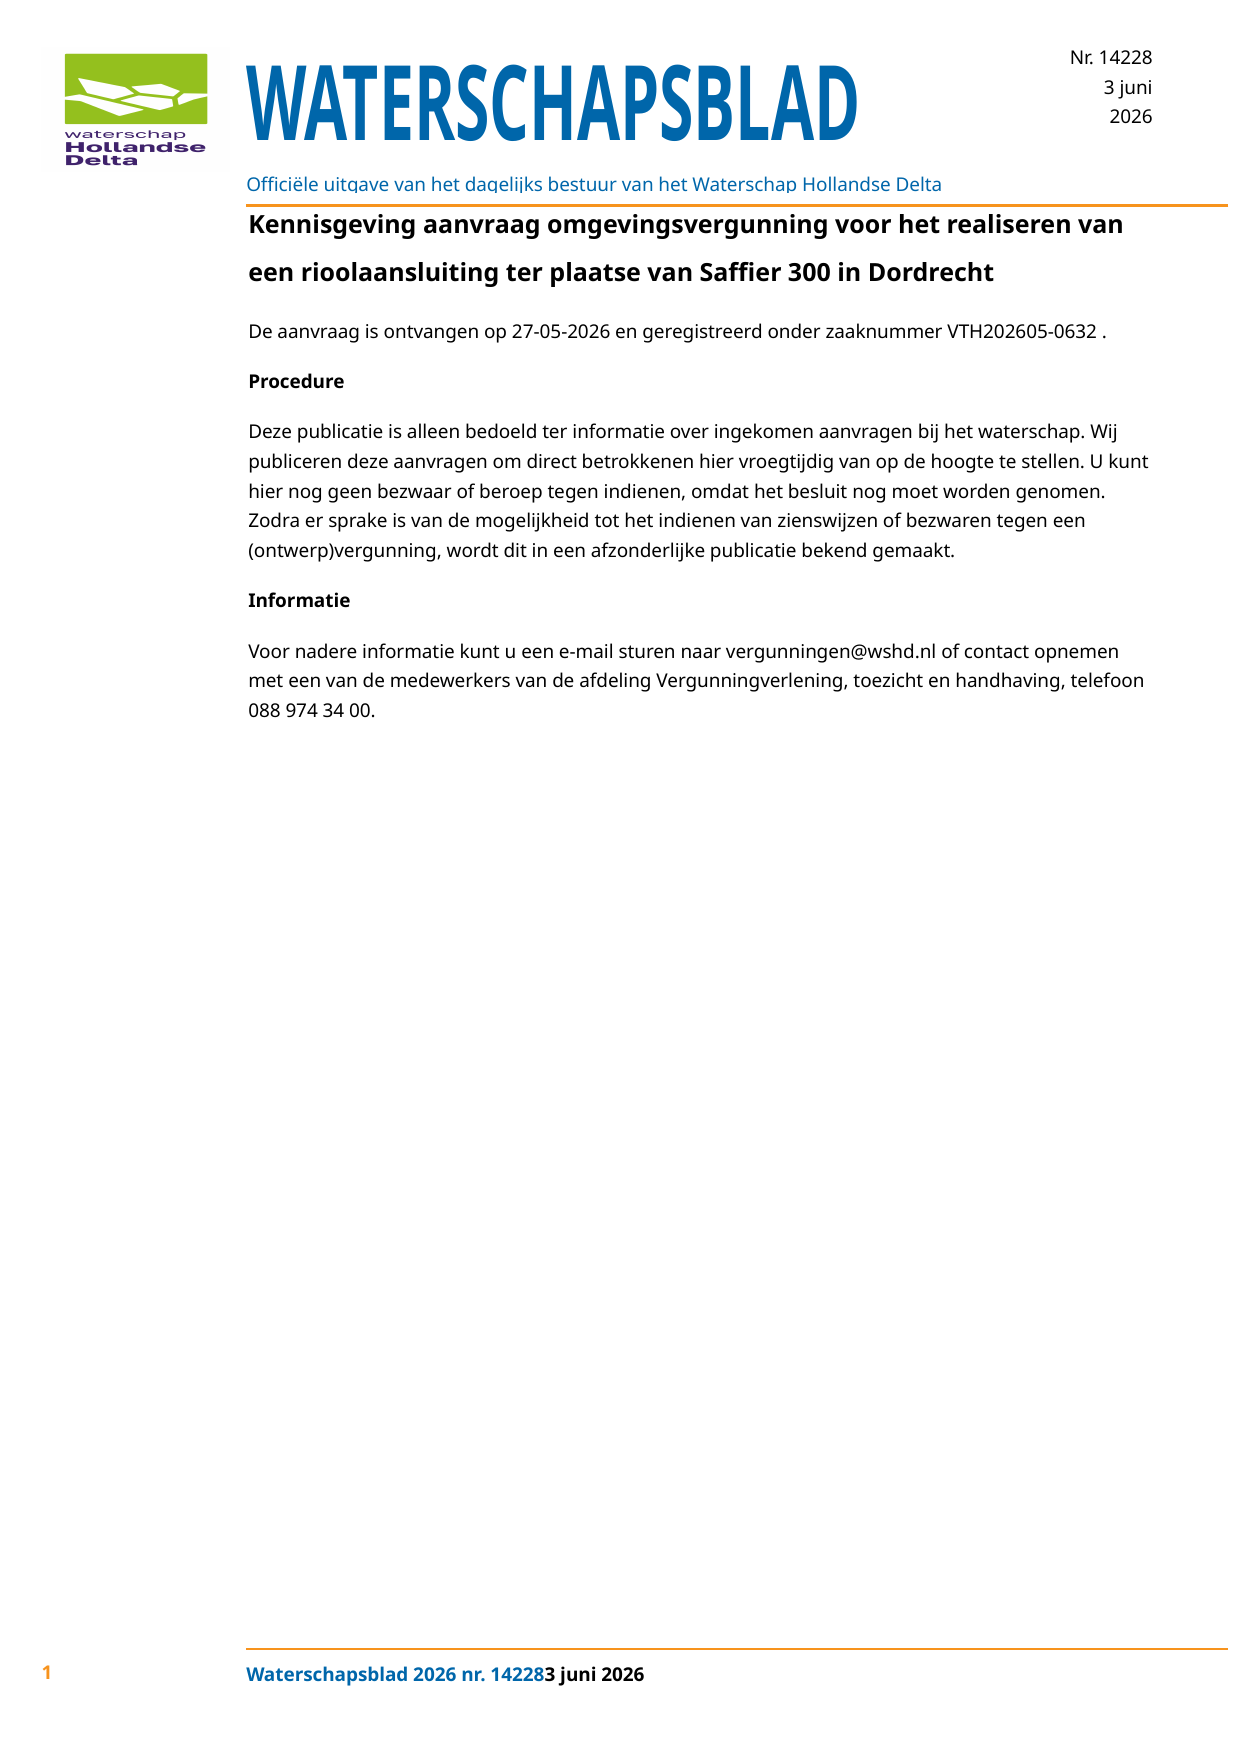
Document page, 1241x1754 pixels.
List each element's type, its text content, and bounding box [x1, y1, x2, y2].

text Deze publicatie is alleen bedoeld ter informatie over ingekomen aanvragen bij het waterschap. Wij publiceren deze aanvragen om direct betrokkenen hier vroegtijdig van op de hoogte te stellen. U kunt hier nog geen bezwaar of beroep tegen indienen, omdat het besluit nog moet worden genomen. Zodra er sprake is van de mogelijkheid tot het indienen van zienswijzen of bezwaren tegen een (ontwerp)vergunning, wordt dit in een afzonderlijke publicatie bekend gemaakt. [248, 419, 1152, 563]
text Procedure [248, 368, 1152, 394]
picture [41, 47, 231, 172]
text Voor nadere informatie kunt u een e-mail sturen naar vergunningen@wshd.nl of contact opnemen met een van de medewerkers van de afdeling Vergunningverlening, toezicht en handhaving, telefoon 088 974 34 00. [248, 638, 1152, 723]
text De aanvraag is ontvangen op 27-05-2026 en geregistreerd onder zaaknummer VTH202605-0632 . [248, 318, 1152, 344]
text Kennisgeving aanvraag omgevingsvergunning voor het realiseren van een rioolaansluiting ter plaatse van Saffier 300 in Dordrecht [248, 207, 1152, 288]
text Informatie [248, 587, 1152, 613]
